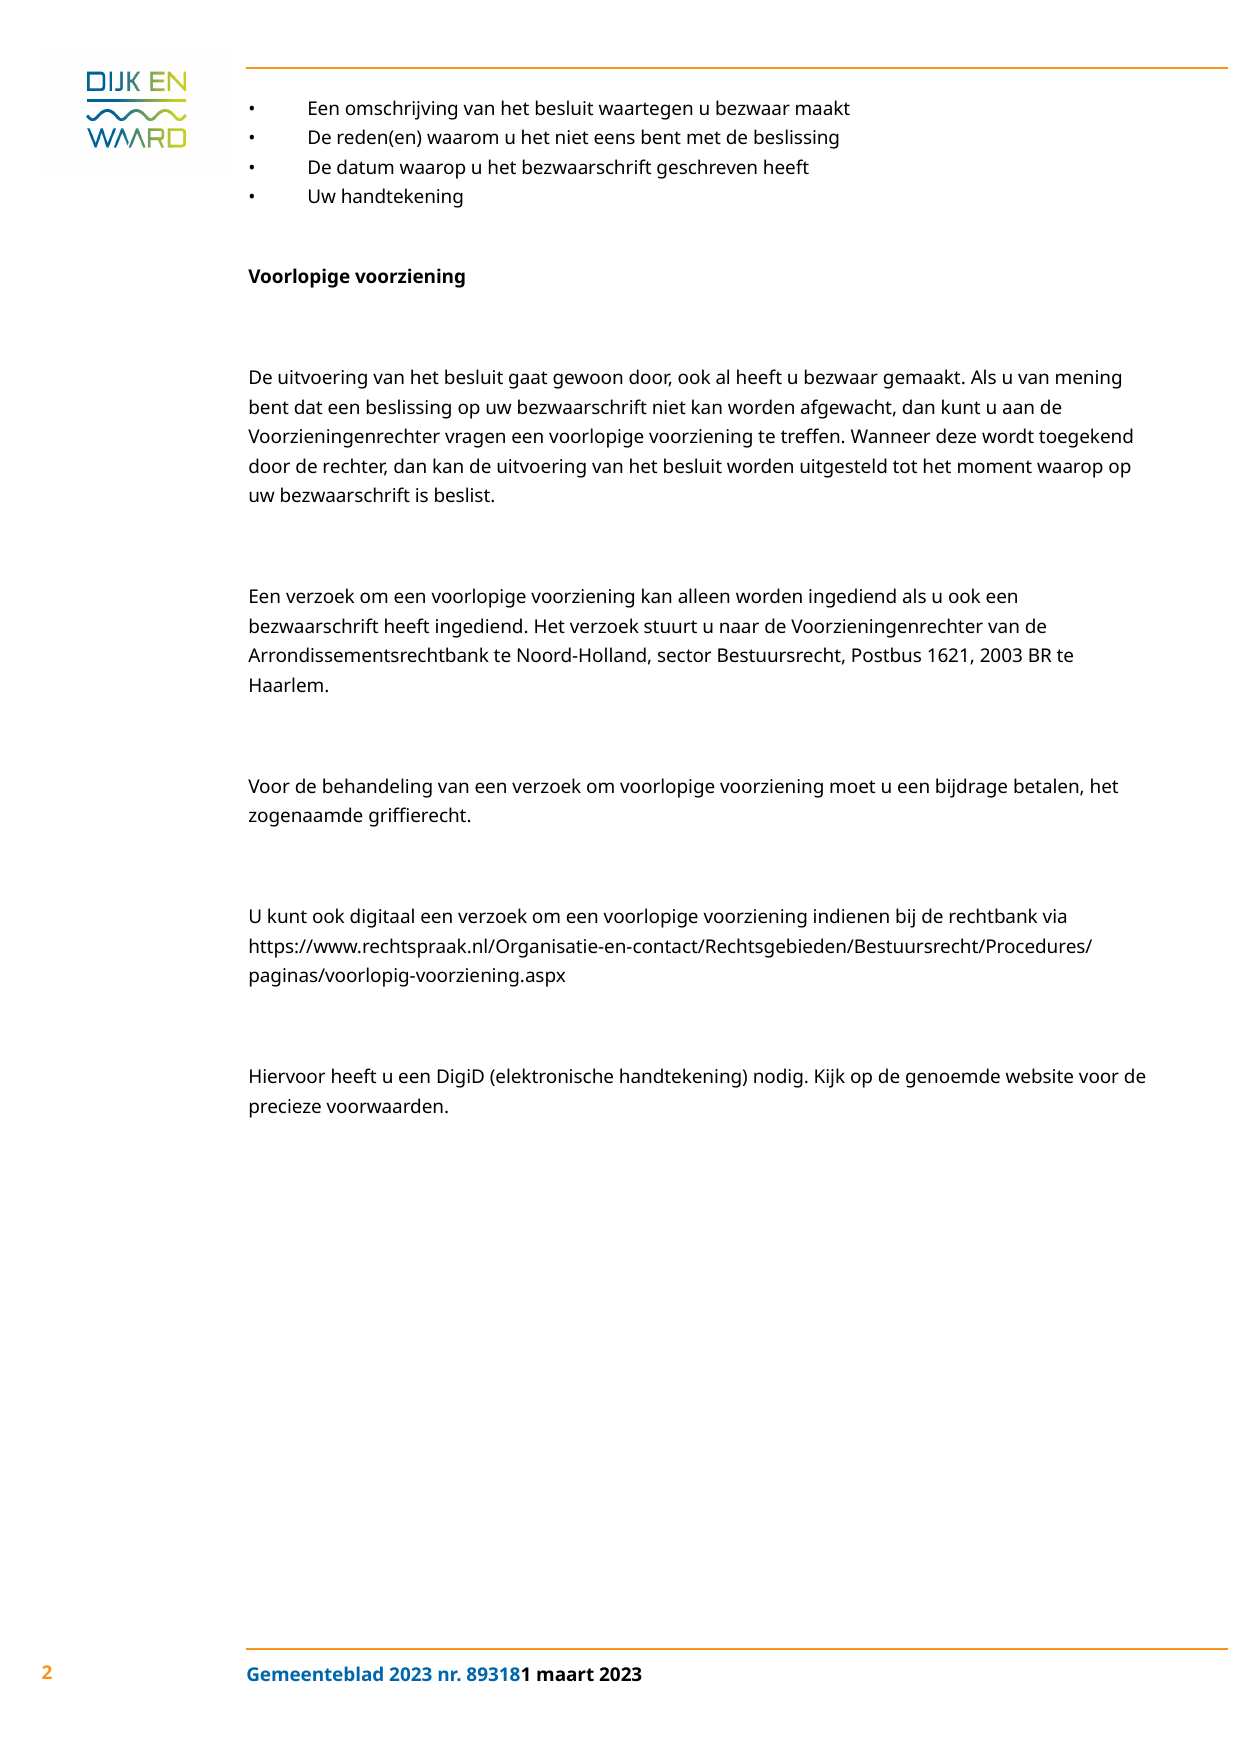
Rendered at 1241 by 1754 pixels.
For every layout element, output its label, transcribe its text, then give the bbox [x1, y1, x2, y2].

text U kunt ook digitaal een verzoek om een voorlopige voorziening indienen bij de rechtbank via https://www.rechtspraak.nl/Organisatie-en-contact/Rechtsgebieden/Bestuursrecht/Procedures/paginas/voorlopig-voorziening.aspx [248, 903, 1152, 988]
text Voorlopige voorziening [248, 263, 1152, 289]
text Hiervoor heeft u een DigiD (elektronische handtekening) nodig. Kijk op de genoemde website voor de precieze voorwaarden. [248, 1063, 1152, 1119]
list Uw handtekening [248, 183, 1152, 209]
list De datum waarop u het bezwaarschrift geschreven heeft [248, 154, 1152, 180]
picture [41, 47, 231, 172]
list De reden(en) waarom u het niet eens bent met de beslissing [248, 124, 1152, 150]
list Een omschrijving van het besluit waartegen u bezwaar maakt [248, 95, 1152, 121]
text Een verzoek om een voorlopige voorziening kan alleen worden ingediend als u ook een bezwaarschrift heeft ingediend. Het verzoek stuurt u naar de Voorzieningenrechter van de Arrondissementsrechtbank te Noord-Holland, sector Bestuursrecht, Postbus 1621, 2003 BR te Haarlem. [248, 583, 1152, 698]
text Voor de behandeling van een verzoek om voorlopige voorziening moet u een bijdrage betalen, het zogenaamde griffierecht. [248, 773, 1152, 828]
text De uitvoering van het besluit gaat gewoon door, ook al heeft u bezwaar gemaakt. Als u van mening bent dat een beslissing op uw bezwaarschrift niet kan worden afgewacht, dan kunt u aan de Voorzieningenrechter vragen een voorlopige voorziening te treffen. Wanneer deze wordt toegekend door de rechter, dan kan de uitvoering van het besluit worden uitgesteld tot het moment waarop op uw bezwaarschrift is beslist. [248, 364, 1152, 508]
